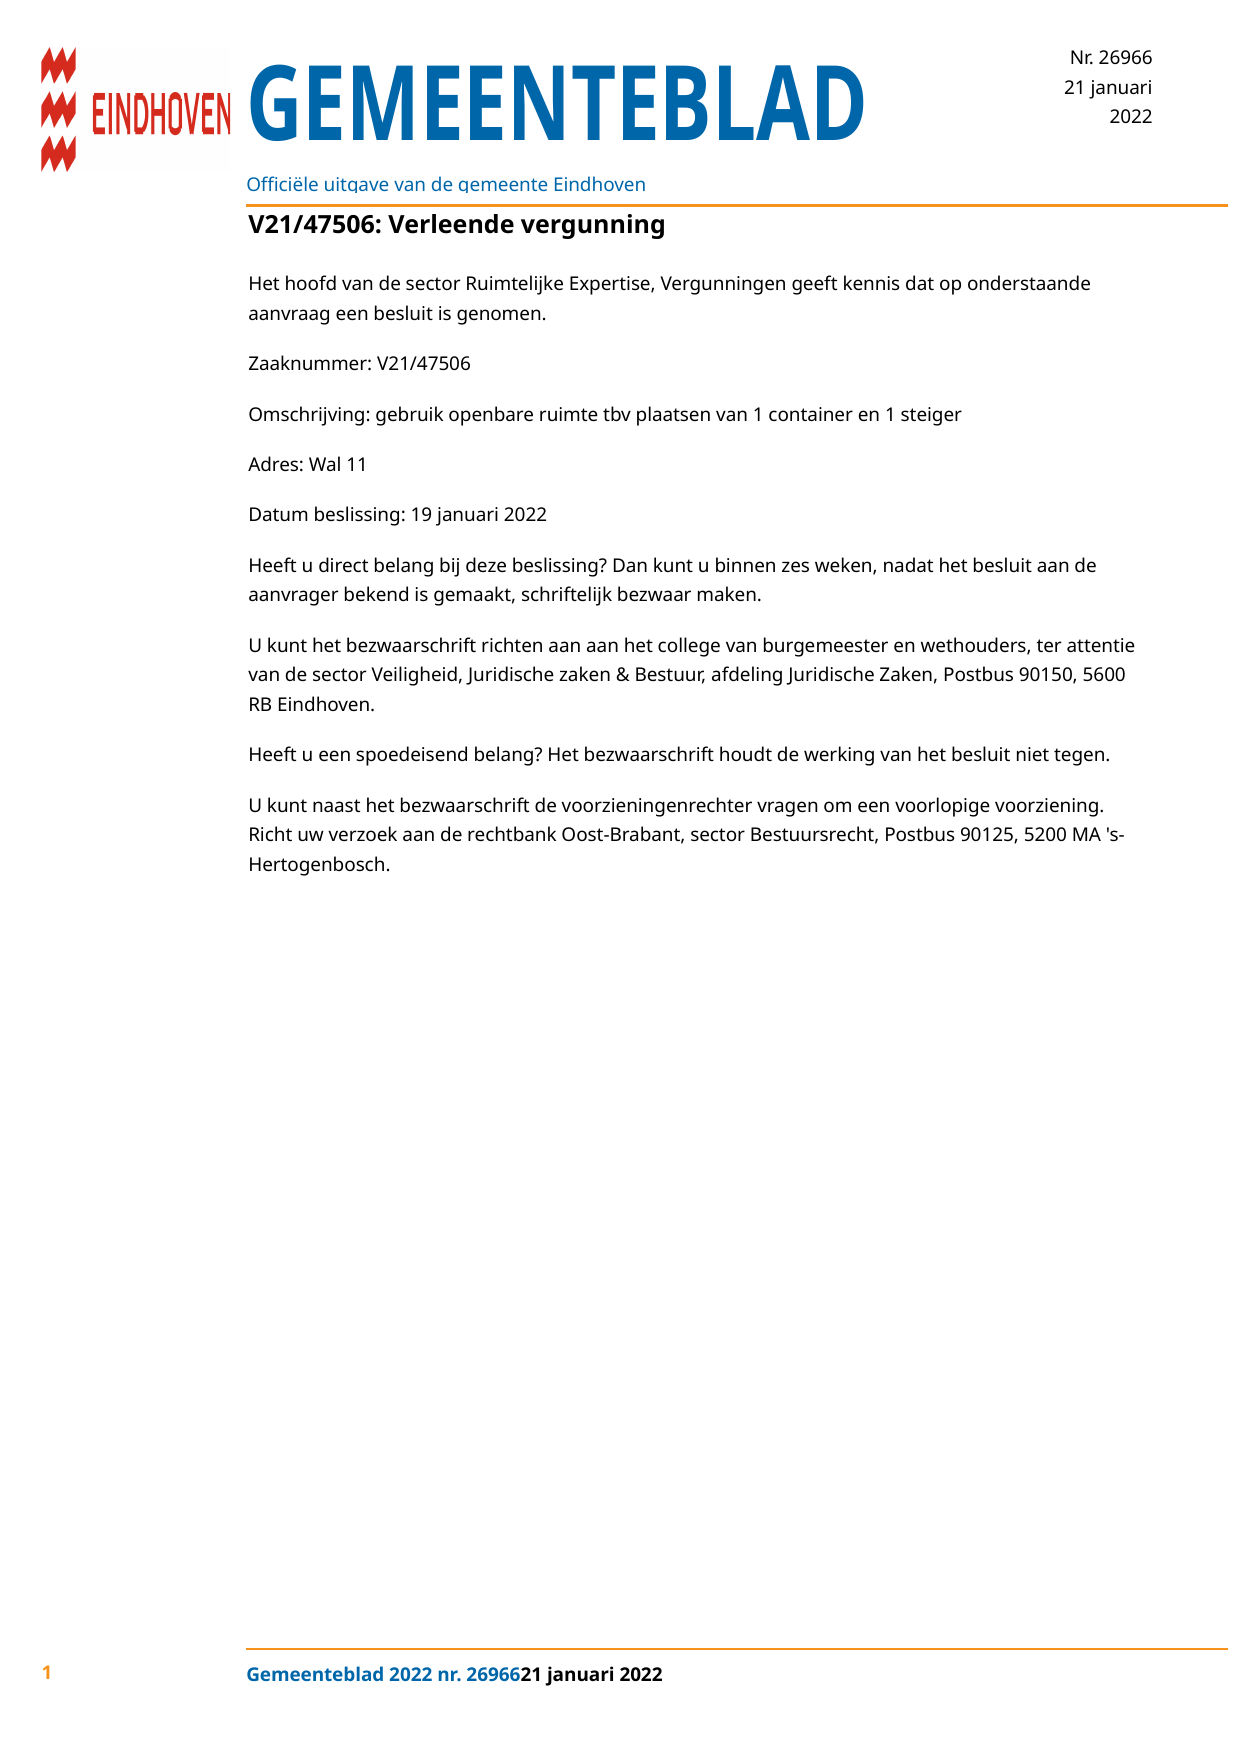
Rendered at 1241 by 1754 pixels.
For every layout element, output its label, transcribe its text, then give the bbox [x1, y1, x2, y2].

text Zaaknummer: V21/47506 [248, 350, 1152, 376]
text U kunt het bezwaarschrift richten aan aan het college van burgemeester en wethouders, ter attentie van de sector Veiligheid, Juridische zaken & Bestuur, afdeling Juridische Zaken, Postbus 90150, 5600 RB Eindhoven. [248, 632, 1152, 717]
text V21/47506: Verleende vergunning [248, 207, 1152, 241]
text U kunt naast het bezwaarschrift de voorzieningenrechter vragen om een voorlopige voorziening. Richt uw verzoek aan de rechtbank Oost-Brabant, sector Bestuursrecht, Postbus 90125, 5200 MA 's-Hertogenbosch. [248, 792, 1152, 877]
text Adres: Wal 11 [248, 451, 1152, 477]
text Heeft u direct belang bij deze beslissing? Dan kunt u binnen zes weken, nadat het besluit aan de aanvrager bekend is gemaakt, schriftelijk bezwaar maken. [248, 552, 1152, 607]
text Heeft u een spoedeisend belang? Het bezwaarschrift houdt de werking van het besluit niet tegen. [248, 742, 1152, 767]
text Datum beslissing: 19 januari 2022 [248, 502, 1152, 527]
text Het hoofd van de sector Ruimtelijke Expertise, Vergunningen geeft kennis dat op onderstaande aanvraag een besluit is genomen. [248, 270, 1152, 326]
text Omschrijving: gebruik openbare ruimte tbv plaatsen van 1 container en 1 steiger [248, 401, 1152, 426]
picture [41, 47, 231, 172]
